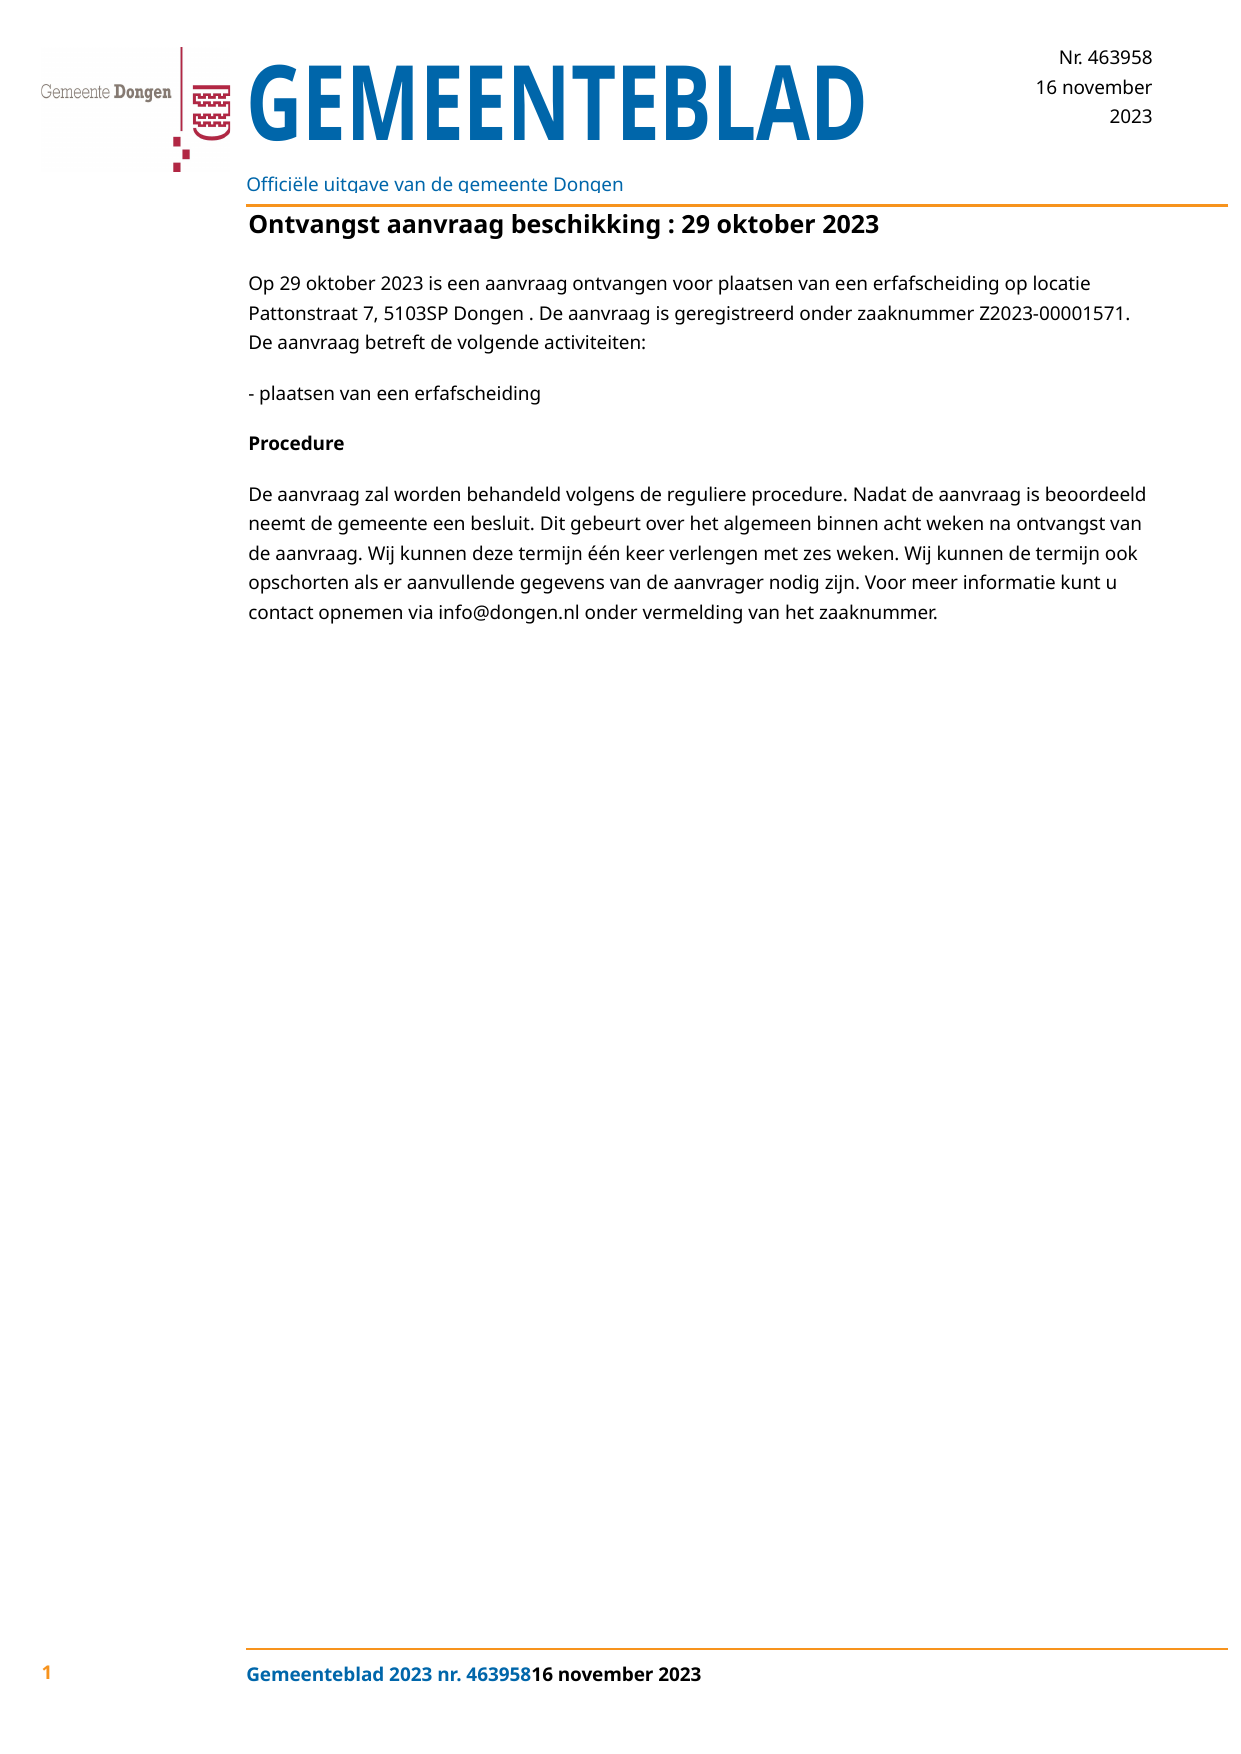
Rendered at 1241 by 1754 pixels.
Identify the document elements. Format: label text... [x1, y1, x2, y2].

text Ontvangst aanvraag beschikking : 29 oktober 2023 [248, 207, 1152, 241]
text - plaatsen van een erfafscheiding [248, 380, 1152, 406]
text Op 29 oktober 2023 is een aanvraag ontvangen voor plaatsen van een erfafscheiding op locatie Pattonstraat 7, 5103SP Dongen . De aanvraag is geregistreerd onder zaaknummer Z2023-00001571. De aanvraag betreft de volgende activiteiten: [248, 270, 1152, 355]
text Procedure [248, 430, 1152, 456]
text De aanvraag zal worden behandeld volgens de reguliere procedure. Nadat de aanvraag is beoordeeld neemt de gemeente een besluit. Dit gebeurt over het algemeen binnen acht weken na ontvangst van de aanvraag. Wij kunnen deze termijn één keer verlengen met zes weken. Wij kunnen de termijn ook opschorten als er aanvullende gegevens van de aanvrager nodig zijn. Voor meer informatie kunt u contact opnemen via info@dongen.nl onder vermelding van het zaaknummer. [248, 481, 1152, 625]
picture [41, 47, 231, 172]
